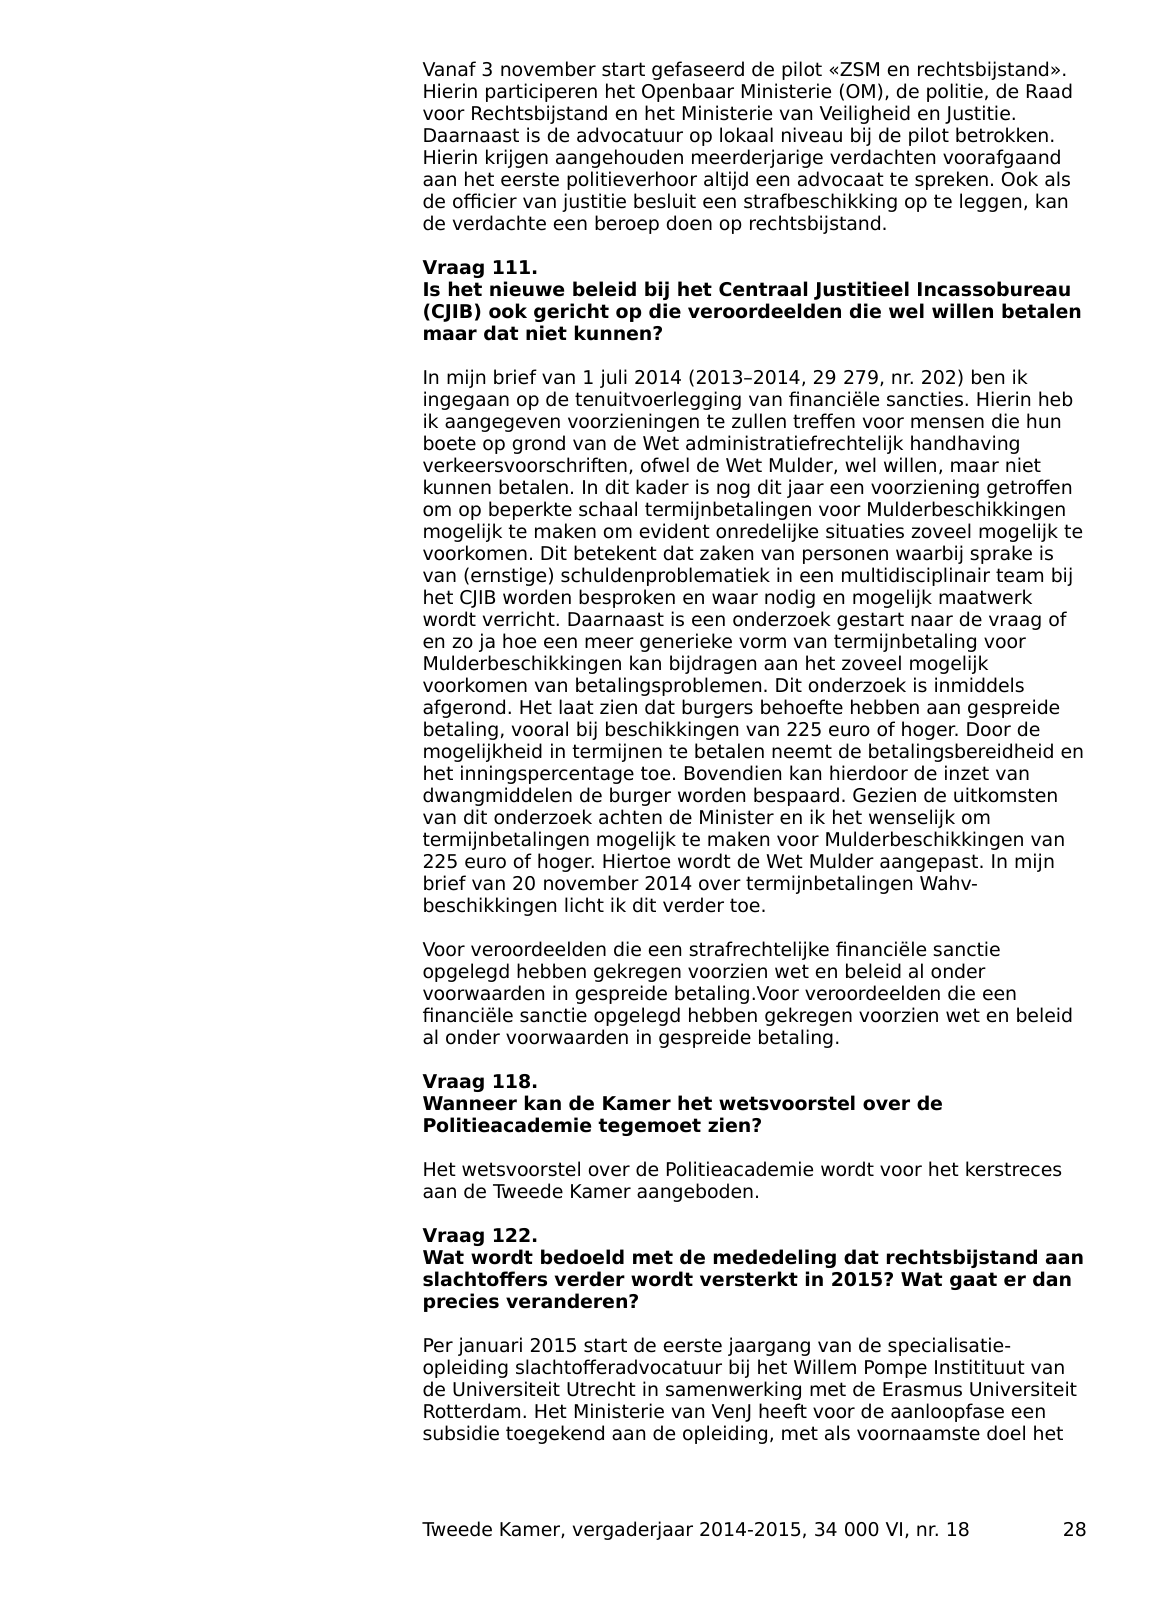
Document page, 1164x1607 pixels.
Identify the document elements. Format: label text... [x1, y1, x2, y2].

text Wanneer kan de Kamer het wetsvoorstel over de Politieacademie tegemoet zien? [422, 1093, 1087, 1137]
text Wat wordt bedoeld met de mededeling dat rechtsbijstand aan slachtoffers verder wordt versterkt in 2015? Wat gaat er dan precies veranderen? [422, 1247, 1087, 1313]
text Vraag 111. [422, 257, 1087, 279]
text Voor veroordeelden die een strafrechtelijke financiële sanctie opgelegd hebben gekregen voorzien wet en beleid al onder voorwaarden in gespreide betaling.Voor veroordeelden die een financiële sanctie opgelegd hebben gekregen voorzien wet en beleid al onder voorwaarden in gespreide betaling. [422, 939, 1087, 1049]
text In mijn brief van 1 juli 2014 (2013–2014, 29 279, nr. 202) ben ik ingegaan op de tenuitvoerlegging van financiële sancties. Hierin heb ik aangegeven voorzieningen te zullen treffen voor mensen die hun boete op grond van de Wet administratiefrechtelijk handhaving verkeersvoorschriften, ofwel de Wet Mulder, wel willen, maar niet kunnen betalen. In dit kader is nog dit jaar een voorziening getroffen om op beperkte schaal termijnbetalingen voor Mulderbeschikkingen mogelijk te maken om evident onredelijke situaties zoveel mogelijk te voorkomen. Dit betekent dat zaken van personen waarbij sprake is van (ernstige) schuldenproblematiek in een multidisciplinair team bij het CJIB worden besproken en waar nodig en mogelijk maatwerk wordt verricht. Daarnaast is een onderzoek gestart naar de vraag of en zo ja hoe een meer generieke vorm van termijnbetaling voor Mulderbeschikkingen kan bijdragen aan het zoveel mogelijk voorkomen van betalingsproblemen. Dit onderzoek is inmiddels afgerond. Het laat zien dat burgers behoefte hebben aan gespreide betaling, vooral bij beschikkingen van 225 euro of hoger. Door de mogelijkheid in termijnen te betalen neemt de betalingsbereidheid en het inningspercentage toe. Bovendien kan hierdoor de inzet van dwangmiddelen de burger worden bespaard. Gezien de uitkomsten van dit onderzoek achten de Minister en ik het wenselijk om termijnbetalingen mogelijk te maken voor Mulderbeschikkingen van 225 euro of hoger. Hiertoe wordt de Wet Mulder aangepast. In mijn brief van 20 november 2014 over termijnbetalingen Wahv-beschikkingen licht ik dit verder toe. [422, 367, 1087, 917]
text Vraag 122. [422, 1225, 1087, 1247]
text Vanaf 3 november start gefaseerd de pilot «ZSM en rechtsbijstand». Hierin participeren het Openbaar Ministerie (OM), de politie, de Raad voor Rechtsbijstand en het Ministerie van Veiligheid en Justitie. Daarnaast is de advocatuur op lokaal niveau bij de pilot betrokken. Hierin krijgen aangehouden meerderjarige verdachten voorafgaand aan het eerste politieverhoor altijd een advocaat te spreken. Ook als de officier van justitie besluit een strafbeschikking op te leggen, kan de verdachte een beroep doen op rechtsbijstand. [422, 59, 1087, 235]
text Is het nieuwe beleid bij het Centraal Justitieel Incassobureau (CJIB) ook gericht op die veroordeelden die wel willen betalen maar dat niet kunnen? [422, 279, 1087, 345]
text Het wetsvoorstel over de Politieacademie wordt voor het kerstreces aan de Tweede Kamer aangeboden. [422, 1159, 1087, 1203]
text Vraag 118. [422, 1071, 1087, 1093]
text Per januari 2015 start de eerste jaargang van de specialisatie-opleiding slachtofferadvocatuur bij het Willem Pompe Institituut van de Universiteit Utrecht in samenwerking met de Erasmus Universiteit Rotterdam. Het Ministerie van VenJ heeft voor de aanloopfase een subsidie toegekend aan de opleiding, met als voornaamste doel het [422, 1335, 1087, 1445]
